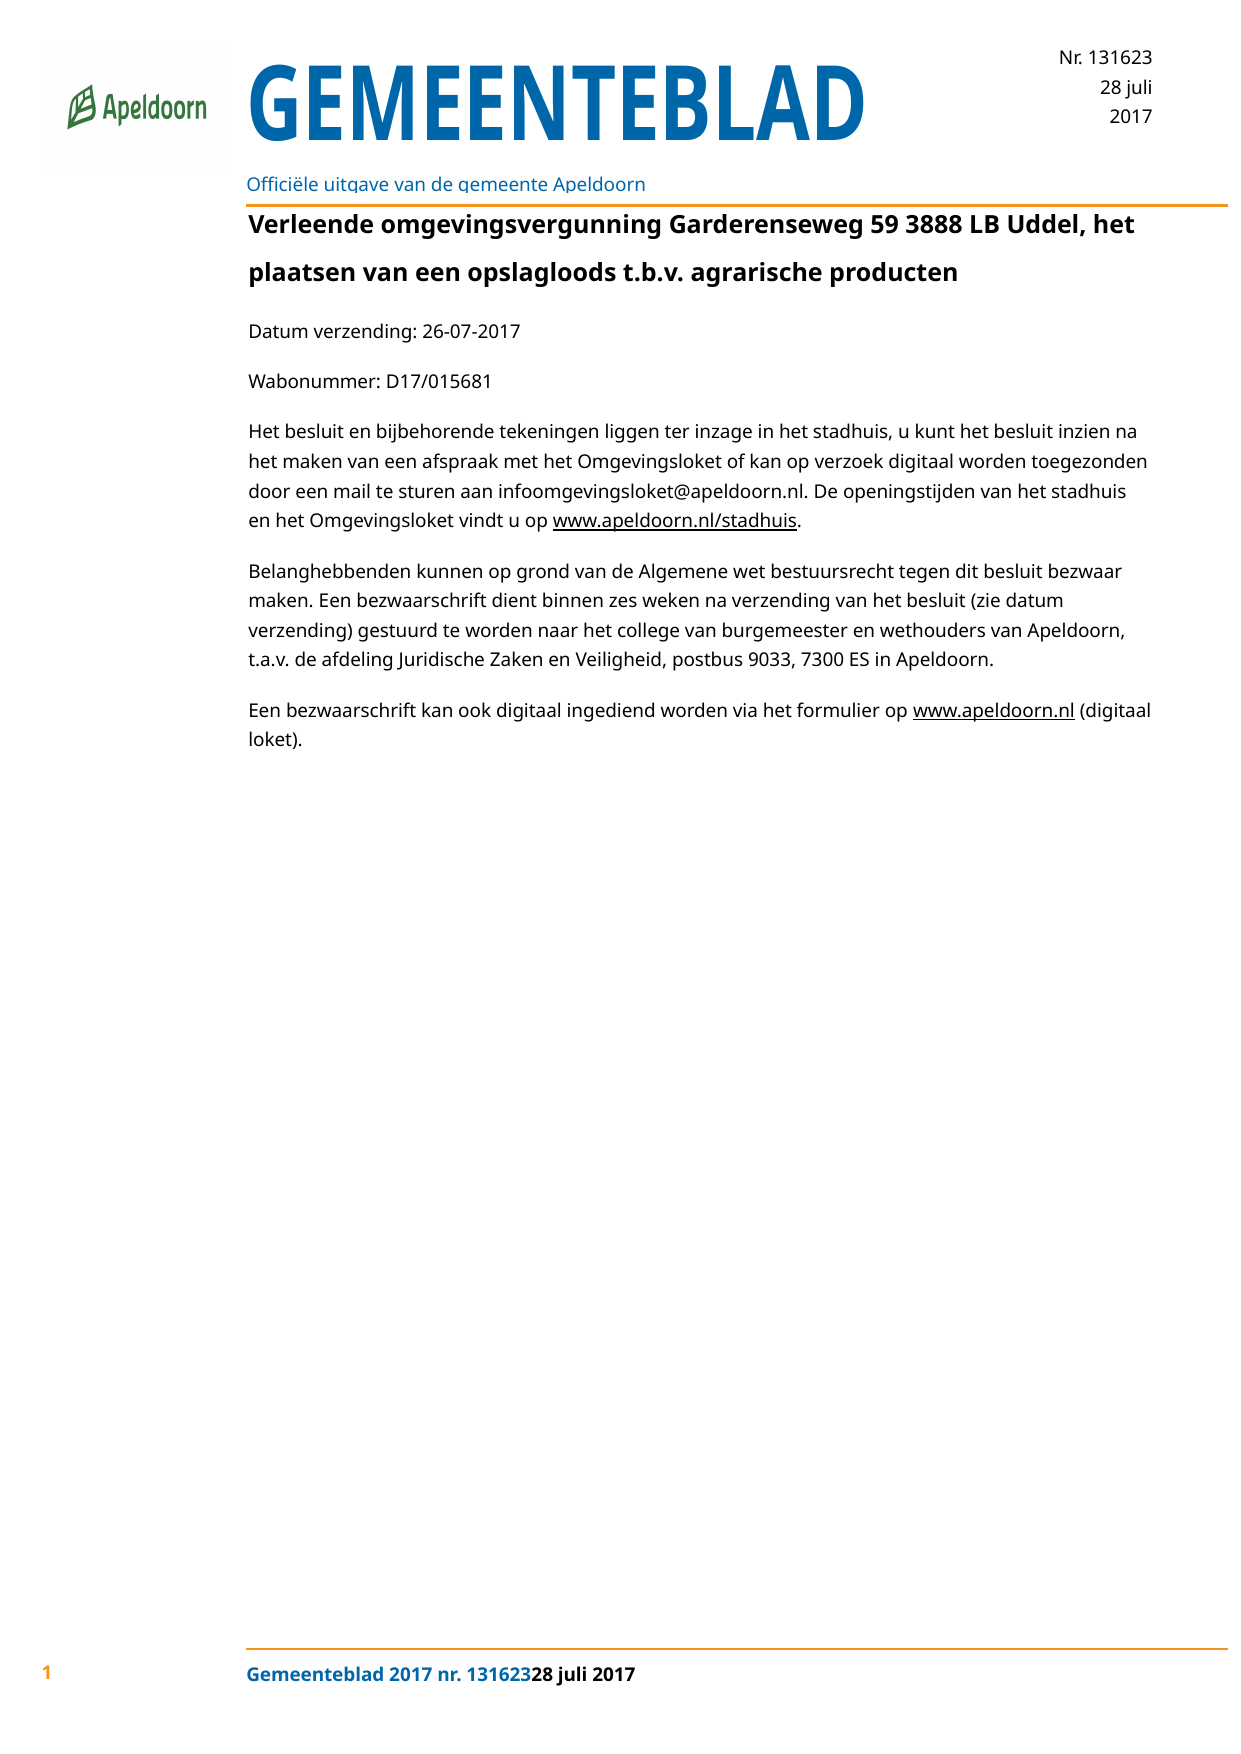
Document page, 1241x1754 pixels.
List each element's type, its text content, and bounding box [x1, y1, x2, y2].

picture [41, 47, 231, 172]
text Een bezwaarschrift kan ook digitaal ingediend worden via het formulier op www.apeldoorn.nl (digitaal loket). [248, 697, 1152, 752]
text Belanghebbenden kunnen op grond van de Algemene wet bestuursrecht tegen dit besluit bezwaar maken. Een bezwaarschrift dient binnen zes weken na verzending van het besluit (zie datum verzending) gestuurd te worden naar het college van burgemeester en wethouders van Apeldoorn, t.a.v. de afdeling Juridische Zaken en Veiligheid, postbus 9033, 7300 ES in Apeldoorn. [248, 558, 1152, 672]
text Verleende omgevingsvergunning Garderenseweg 59 3888 LB Uddel, het plaatsen van een opslagloods t.b.v. agrarische producten [248, 207, 1152, 288]
text Datum verzending: 26-07-2017 [248, 318, 1152, 344]
text Het besluit en bijbehorende tekeningen liggen ter inzage in het stadhuis, u kunt het besluit inzien na het maken van een afspraak met het Omgevingsloket of kan op verzoek digitaal worden toegezonden door een mail te sturen aan infoomgevingsloket@apeldoorn.nl. De openingstijden van het stadhuis en het Omgevingsloket vindt u op www.apeldoorn.nl/stadhuis. [248, 419, 1152, 533]
text Wabonummer: D17/015681 [248, 368, 1152, 394]
